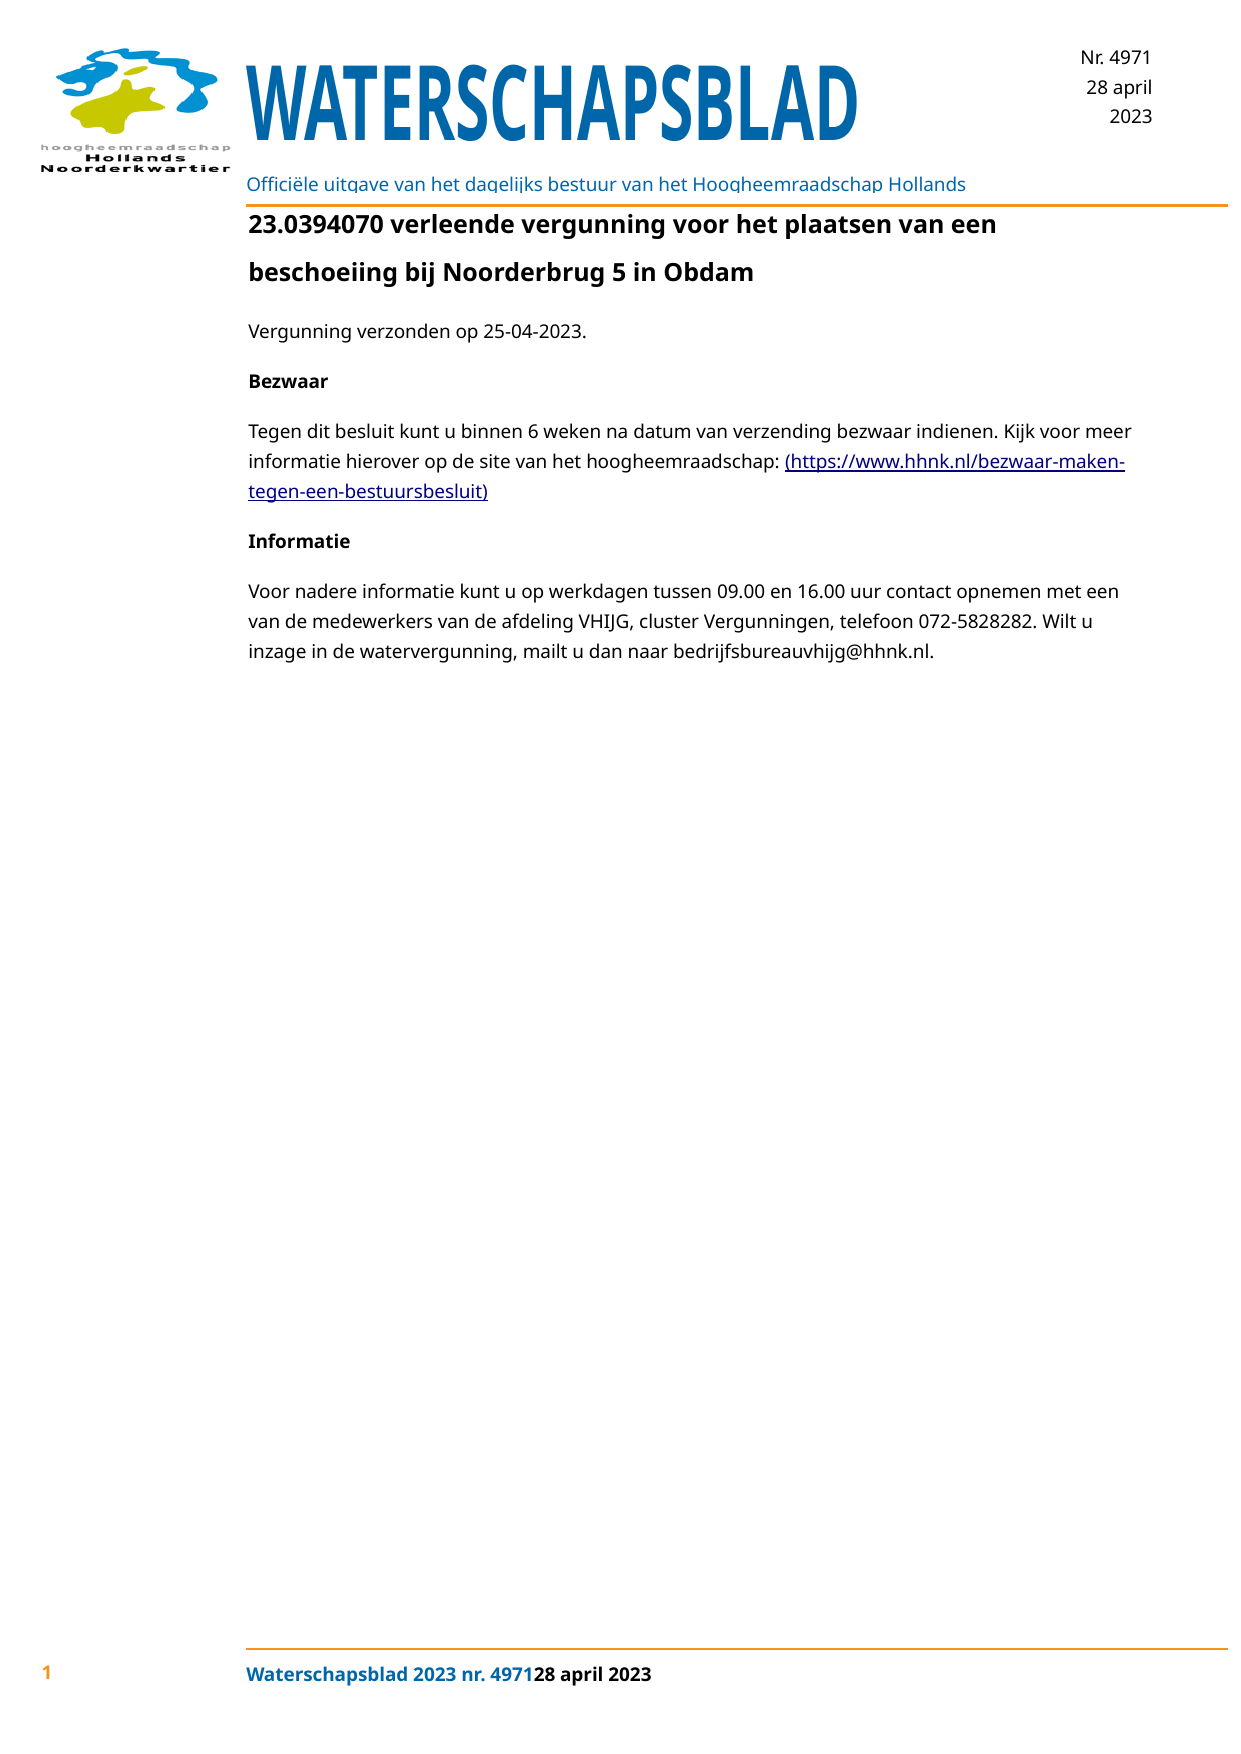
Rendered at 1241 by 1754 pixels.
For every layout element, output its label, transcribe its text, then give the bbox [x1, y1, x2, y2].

text Vergunning verzonden op 25-04-2023. [248, 318, 1152, 344]
text 23.0394070 verleende vergunning voor het plaatsen van een beschoeiing bij Noorderbrug 5 in Obdam [248, 207, 1152, 288]
text Bezwaar [248, 368, 1152, 394]
picture [41, 47, 231, 172]
text Tegen dit besluit kunt u binnen 6 weken na datum van verzending bezwaar indienen. Kijk voor meer informatie hierover op de site van het hoogheemraadschap: (https://www.hhnk.nl/bezwaar-maken-tegen-een-bestuursbesluit) [248, 419, 1152, 504]
text Voor nadere informatie kunt u op werkdagen tussen 09.00 en 16.00 uur contact opnemen met een van de medewerkers van de afdeling VHIJG, cluster Vergunningen, telefoon 072-5828282. Wilt u inzage in de watervergunning, mailt u dan naar bedrijfsbureauvhijg@hhnk.nl. [248, 579, 1152, 664]
text Informatie [248, 528, 1152, 554]
